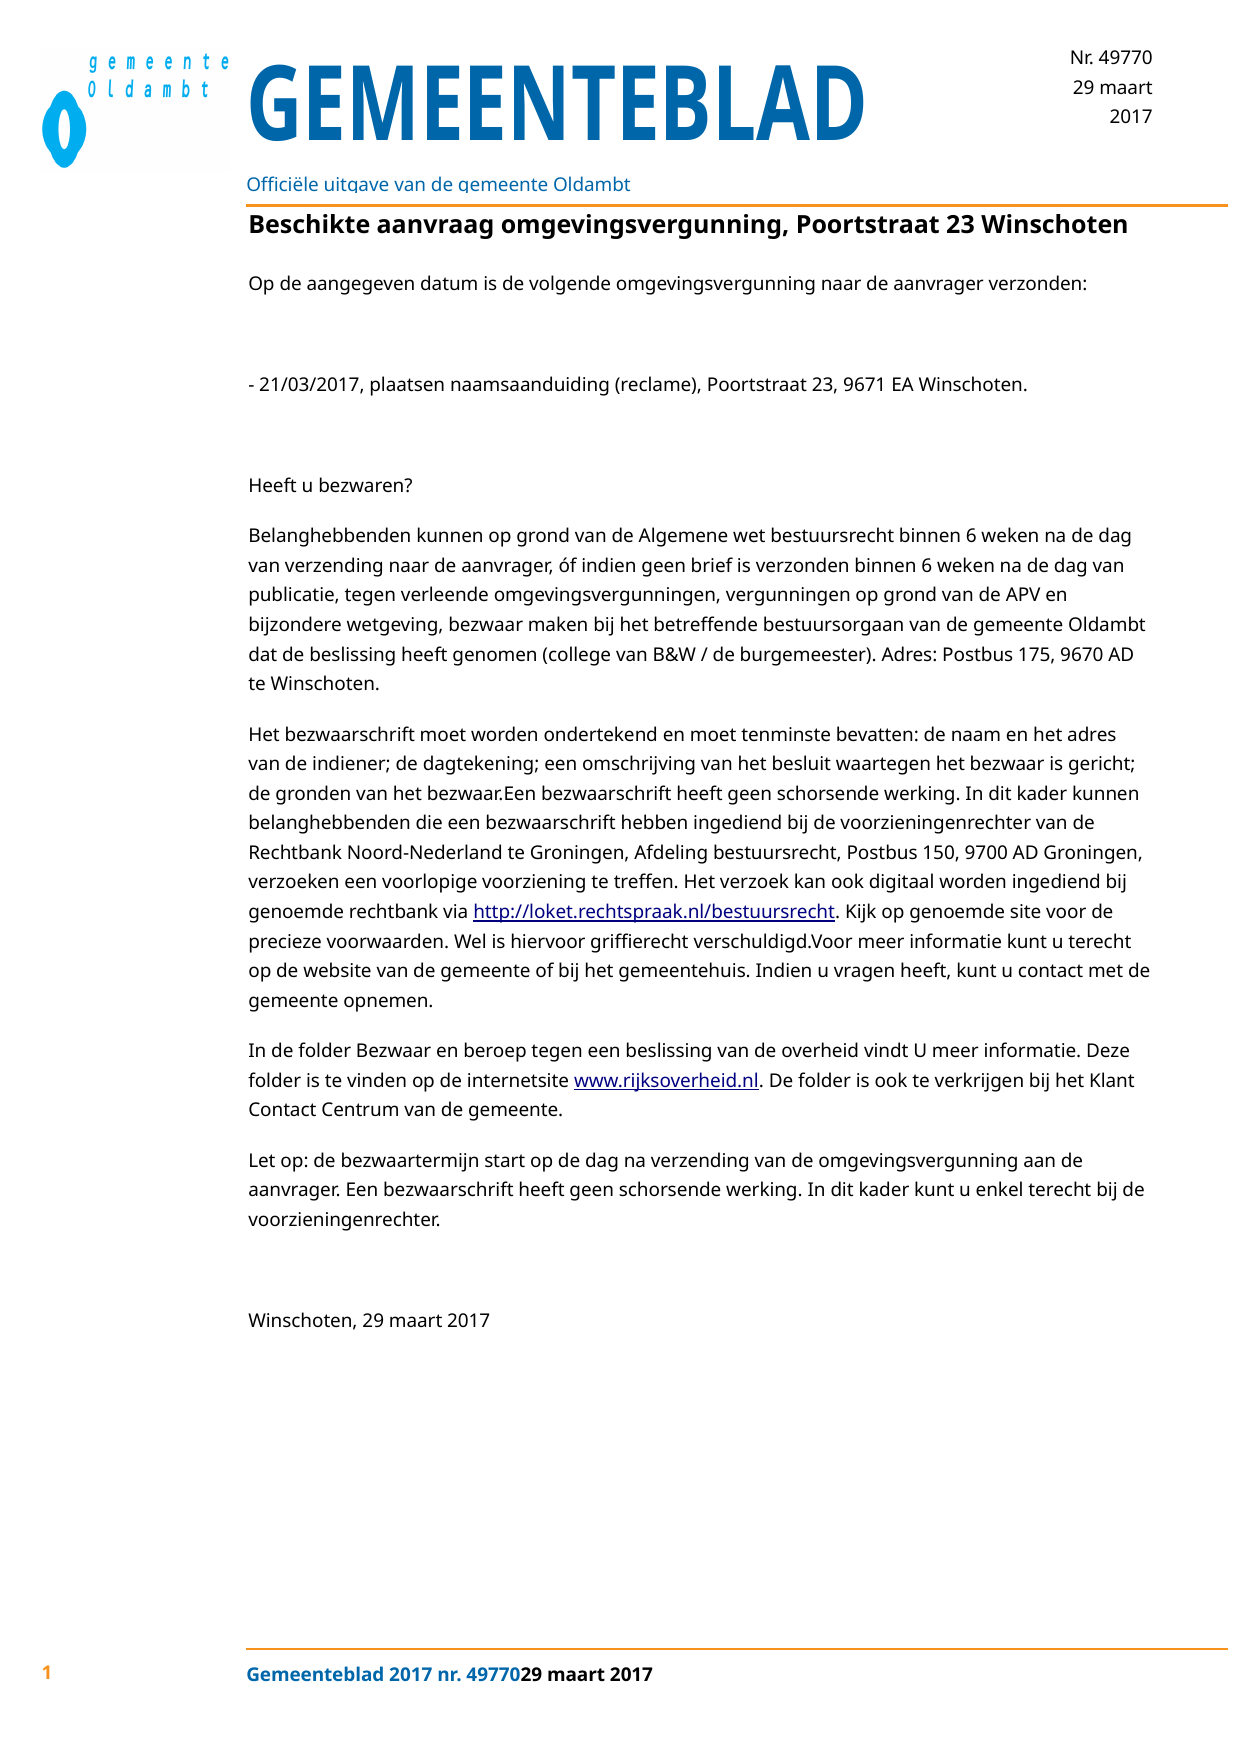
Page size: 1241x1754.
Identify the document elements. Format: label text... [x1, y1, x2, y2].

text Winschoten, 29 maart 2017 [248, 1307, 1152, 1333]
text Op de aangegeven datum is de volgende omgevingsvergunning naar de aanvrager verzonden: [248, 270, 1152, 296]
picture [41, 47, 231, 172]
text Beschikte aanvraag omgevingsvergunning, Poortstraat 23 Winschoten [248, 207, 1152, 241]
text Het bezwaarschrift moet worden ondertekend en moet tenminste bevatten: de naam en het adres van de indiener; de dagtekening; een omschrijving van het besluit waartegen het bezwaar is gericht; de gronden van het bezwaar.Een bezwaarschrift heeft geen schorsende werking. In dit kader kunnen belanghebbenden die een bezwaarschrift hebben ingediend bij de voorzieningenrechter van de Rechtbank Noord-Nederland te Groningen, Afdeling bestuursrecht, Postbus 150, 9700 AD Groningen, verzoeken een voorlopige voorziening te treffen. Het verzoek kan ook digitaal worden ingediend bij genoemde rechtbank via http://loket.rechtspraak.nl/bestuursrecht. Kijk op genoemde site voor de precieze voorwaarden. Wel is hiervoor griffierecht verschuldigd.Voor meer informatie kunt u terecht op de website van de gemeente of bij het gemeentehuis. Indien u vragen heeft, kunt u contact met de gemeente opnemen. [248, 721, 1152, 1013]
text Let op: de bezwaartermijn start op de dag na verzending van de omgevingsvergunning aan de aanvrager. Een bezwaarschrift heeft geen schorsende werking. In dit kader kunt u enkel terecht bij de voorzieningenrechter. [248, 1147, 1152, 1232]
text Heeft u bezwaren? [248, 472, 1152, 498]
text In de folder Bezwaar en beroep tegen een beslissing van de overheid vindt U meer informatie. Deze folder is te vinden op de internetsite www.rijksoverheid.nl. De folder is ook te verkrijgen bij het Klant Contact Centrum van de gemeente. [248, 1037, 1152, 1122]
text - 21/03/2017, plaatsen naamsaanduiding (reclame), Poortstraat 23, 9671 EA Winschoten. [248, 371, 1152, 397]
text Belanghebbenden kunnen op grond van de Algemene wet bestuursrecht binnen 6 weken na de dag van verzending naar de aanvrager, óf indien geen brief is verzonden binnen 6 weken na de dag van publicatie, tegen verleende omgevingsvergunningen, vergunningen op grond van de APV en bijzondere wetgeving, bezwaar maken bij het betreffende bestuursorgaan van de gemeente Oldambt dat de beslissing heeft genomen (college van B&W / de burgemeester). Adres: Postbus 175, 9670 AD te Winschoten. [248, 522, 1152, 696]
